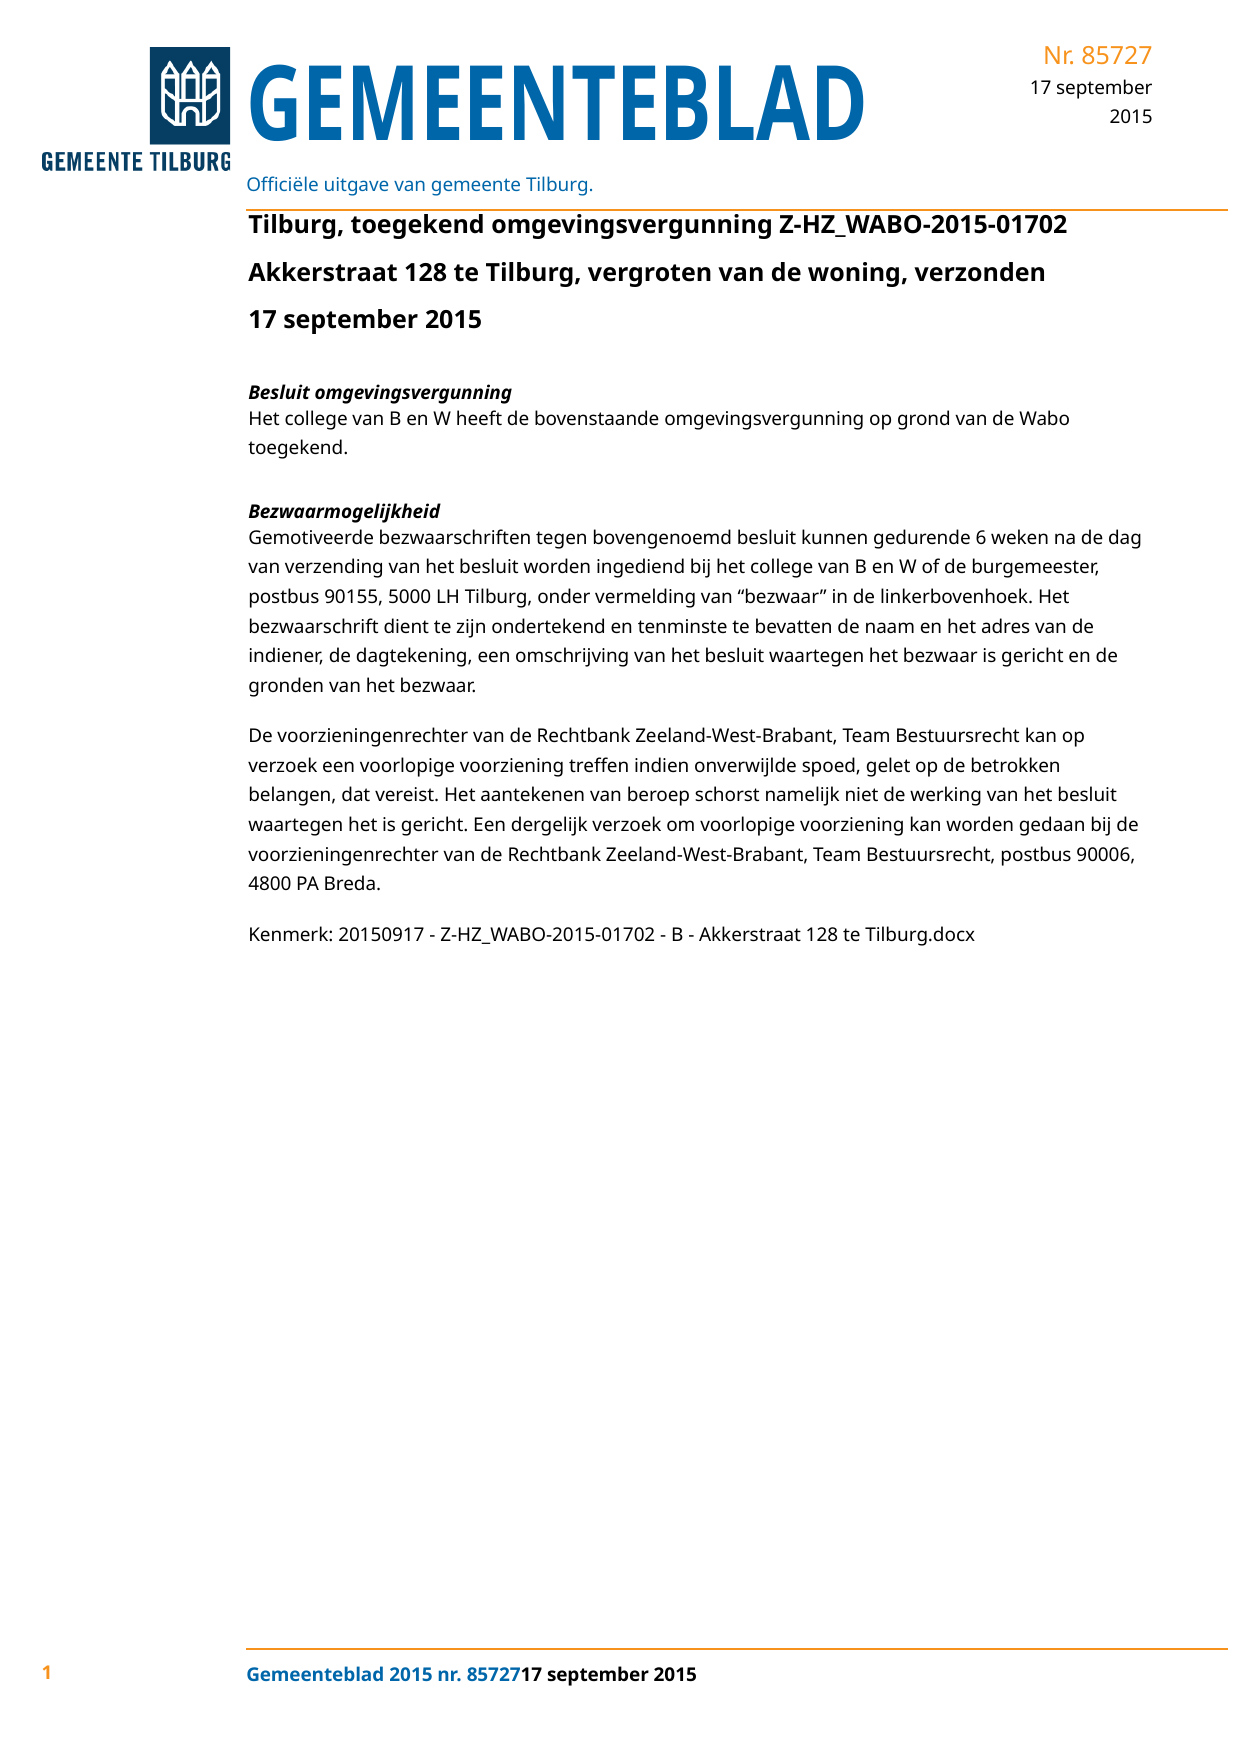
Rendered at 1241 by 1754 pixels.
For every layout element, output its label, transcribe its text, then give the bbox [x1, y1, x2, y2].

text De voorzieningenrechter van de Rechtbank Zeeland-West-Brabant, Team Bestuursrecht kan op verzoek een voorlopige voorziening treffen indien onverwijlde spoed, gelet op de betrokken belangen, dat vereist. Het aantekenen van beroep schorst namelijk niet de werking van het besluit waartegen het is gericht. Een dergelijk verzoek om voorlopige voorziening kan worden gedaan bij de voorzieningenrechter van de Rechtbank Zeeland-West-Brabant, Team Bestuursrecht, postbus 90006, 4800 PA Breda. [248, 722, 1152, 896]
text Kenmerk: 20150917 - Z-HZ_WABO-2015-01702 - B - Akkerstraat 128 te Tilburg.docx [248, 921, 1152, 946]
text Bezwaarmogelijkheid [248, 498, 1152, 524]
picture [41, 47, 231, 172]
text Het college van B en W heeft de bovenstaande omgevingsvergunning op grond van de Wabo toegekend. [248, 405, 1152, 460]
text Tilburg, toegekend omgevingsvergunning Z-HZ_WABO-2015-01702 Akkerstraat 128 te Tilburg, vergroten van de woning, verzonden 17 september 2015 [248, 211, 1152, 336]
text Gemotiveerde bezwaarschriften tegen bovengenoemd besluit kunnen gedurende 6 weken na de dag van verzending van het besluit worden ingediend bij het college van B en W of de burgemeester, postbus 90155, 5000 LH Tilburg, onder vermelding van “bezwaar” in de linkerbovenhoek. Het bezwaarschrift dient te zijn ondertekend en tenminste te bevatten de naam en het adres van de indiener, de dagtekening, een omschrijving van het besluit waartegen het bezwaar is gericht en de gronden van het bezwaar. [248, 524, 1152, 698]
text Besluit omgevingsvergunning [248, 379, 1152, 405]
